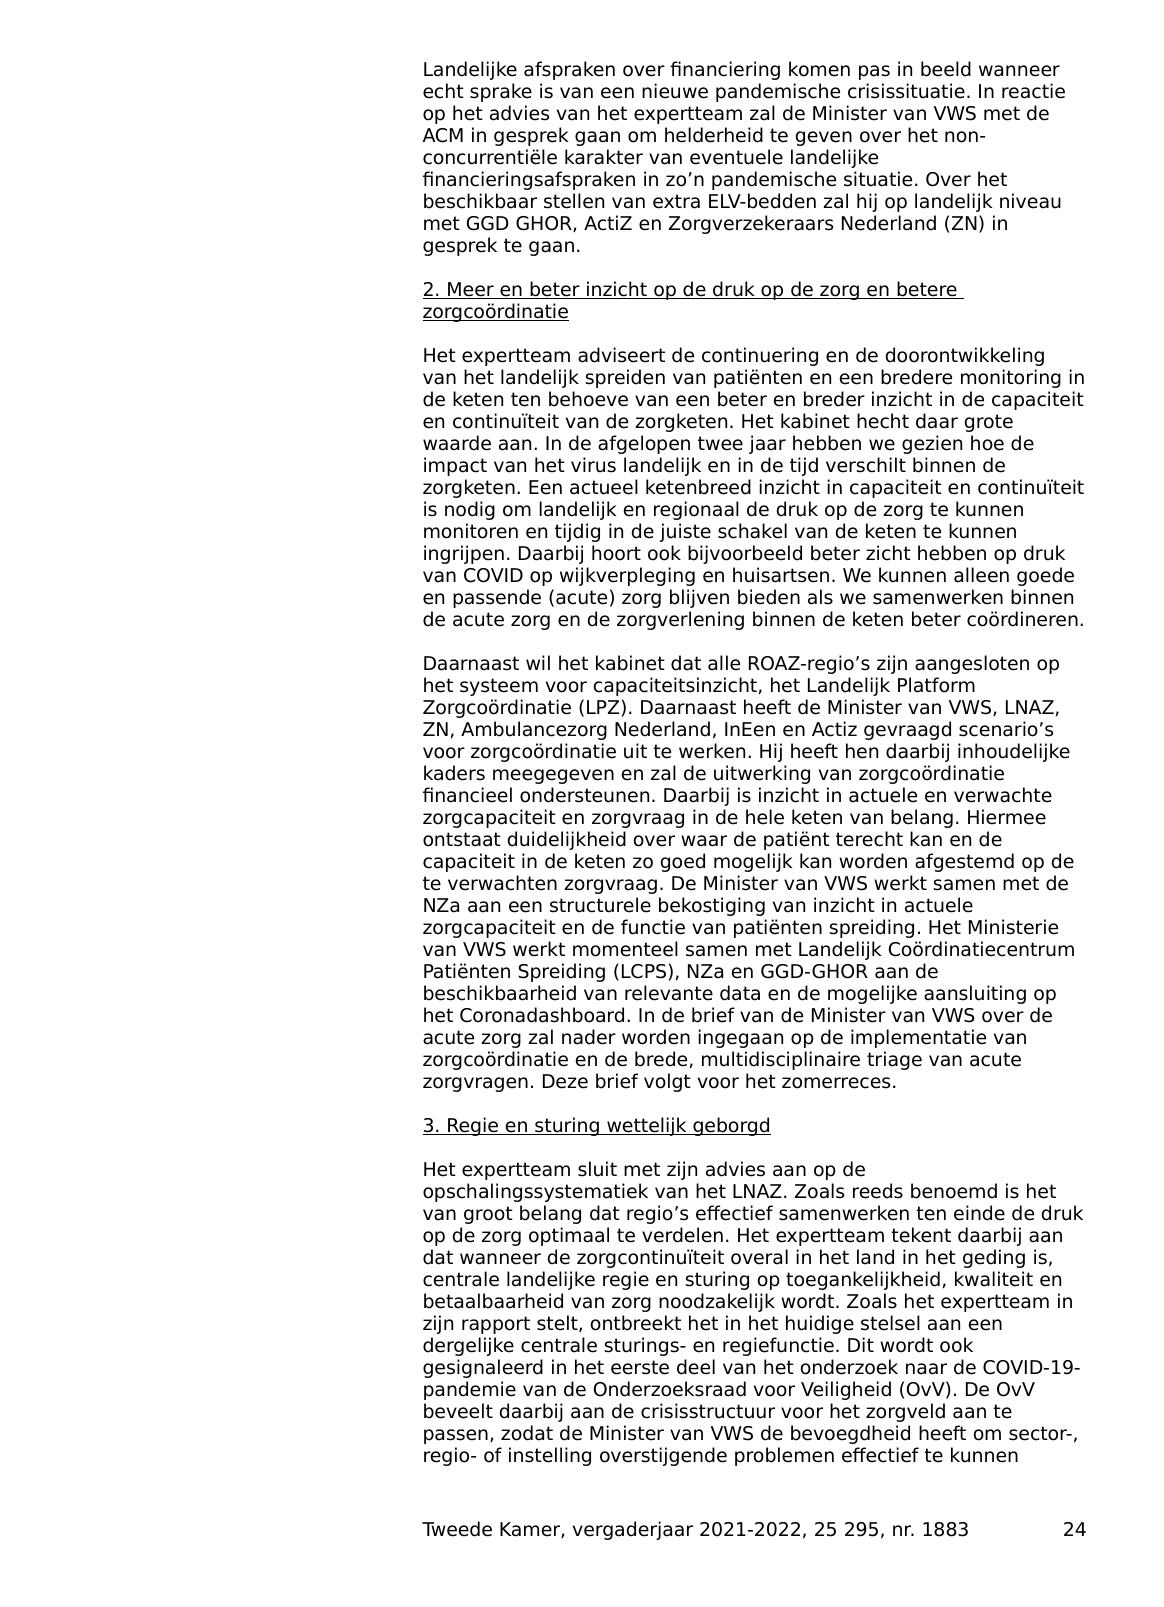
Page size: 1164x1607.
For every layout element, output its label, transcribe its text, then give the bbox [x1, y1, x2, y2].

text Het expertteam sluit met zijn advies aan op de opschalingssystematiek van het LNAZ. Zoals reeds benoemd is het van groot belang dat regio’s effectief samenwerken ten einde de druk op de zorg optimaal te verdelen. Het expertteam tekent daarbij aan dat wanneer de zorgcontinuïteit overal in het land in het geding is, centrale landelijke regie en sturing op toegankelijkheid, kwaliteit en betaalbaarheid van zorg noodzakelijk wordt. Zoals het expertteam in zijn rapport stelt, ontbreekt het in het huidige stelsel aan een dergelijke centrale sturings- en regiefunctie. Dit wordt ook gesignaleerd in het eerste deel van het onderzoek naar de COVID-19-pandemie van de Onderzoeksraad voor Veiligheid (OvV). De OvV beveelt daarbij aan de crisisstructuur voor het zorgveld aan te passen, zodat de Minister van VWS de bevoegdheid heeft om sector-, regio- of instelling overstijgende problemen effectief te kunnen [422, 1159, 1087, 1467]
subtitle 2. Meer en beter inzicht op de druk op de zorg en betere zorgcoördinatie [422, 279, 1087, 323]
text Landelijke afspraken over financiering komen pas in beeld wanneer echt sprake is van een nieuwe pandemische crisissituatie. In reactie op het advies van het expertteam zal de Minister van VWS met de ACM in gesprek gaan om helderheid te geven over het non-concurrentiële karakter van eventuele landelijke financieringsafspraken in zo’n pandemische situatie. Over het beschikbaar stellen van extra ELV-bedden zal hij op landelijk niveau met GGD GHOR, ActiZ en Zorgverzekeraars Nederland (ZN) in gesprek te gaan. [422, 59, 1087, 257]
text Daarnaast wil het kabinet dat alle ROAZ-regio’s zijn aangesloten op het systeem voor capaciteitsinzicht, het Landelijk Platform Zorgcoördinatie (LPZ). Daarnaast heeft de Minister van VWS, LNAZ, ZN, Ambulancezorg Nederland, InEen en Actiz gevraagd scenario’s voor zorgcoördinatie uit te werken. Hij heeft hen daarbij inhoudelijke kaders meegegeven en zal de uitwerking van zorgcoördinatie financieel ondersteunen. Daarbij is inzicht in actuele en verwachte zorgcapaciteit en zorgvraag in de hele keten van belang. Hiermee ontstaat duidelijkheid over waar de patiënt terecht kan en de capaciteit in de keten zo goed mogelijk kan worden afgestemd op de te verwachten zorgvraag. De Minister van VWS werkt samen met de NZa aan een structurele bekostiging van inzicht in actuele zorgcapaciteit en de functie van patiënten spreiding. Het Ministerie van VWS werkt momenteel samen met Landelijk Coördinatiecentrum Patiënten Spreiding (LCPS), NZa en GGD-GHOR aan de beschikbaarheid van relevante data en de mogelijke aansluiting op het Coronadashboard. In de brief van de Minister van VWS over de acute zorg zal nader worden ingegaan op de implementatie van zorgcoördinatie en de brede, multidisciplinaire triage van acute zorgvragen. Deze brief volgt voor het zomerreces. [422, 653, 1087, 1093]
subtitle 3. Regie en sturing wettelijk geborgd [422, 1115, 1087, 1137]
text Het expertteam adviseert de continuering en de doorontwikkeling van het landelijk spreiden van patiënten en een bredere monitoring in de keten ten behoeve van een beter en breder inzicht in de capaciteit en continuïteit van de zorgketen. Het kabinet hecht daar grote waarde aan. In de afgelopen twee jaar hebben we gezien hoe de impact van het virus landelijk en in de tijd verschilt binnen de zorgketen. Een actueel ketenbreed inzicht in capaciteit en continuïteit is nodig om landelijk en regionaal de druk op de zorg te kunnen monitoren en tijdig in de juiste schakel van de keten te kunnen ingrijpen. Daarbij hoort ook bijvoorbeeld beter zicht hebben op druk van COVID op wijkverpleging en huisartsen. We kunnen alleen goede en passende (acute) zorg blijven bieden als we samenwerken binnen de acute zorg en de zorgverlening binnen de keten beter coördineren. [422, 345, 1087, 631]
